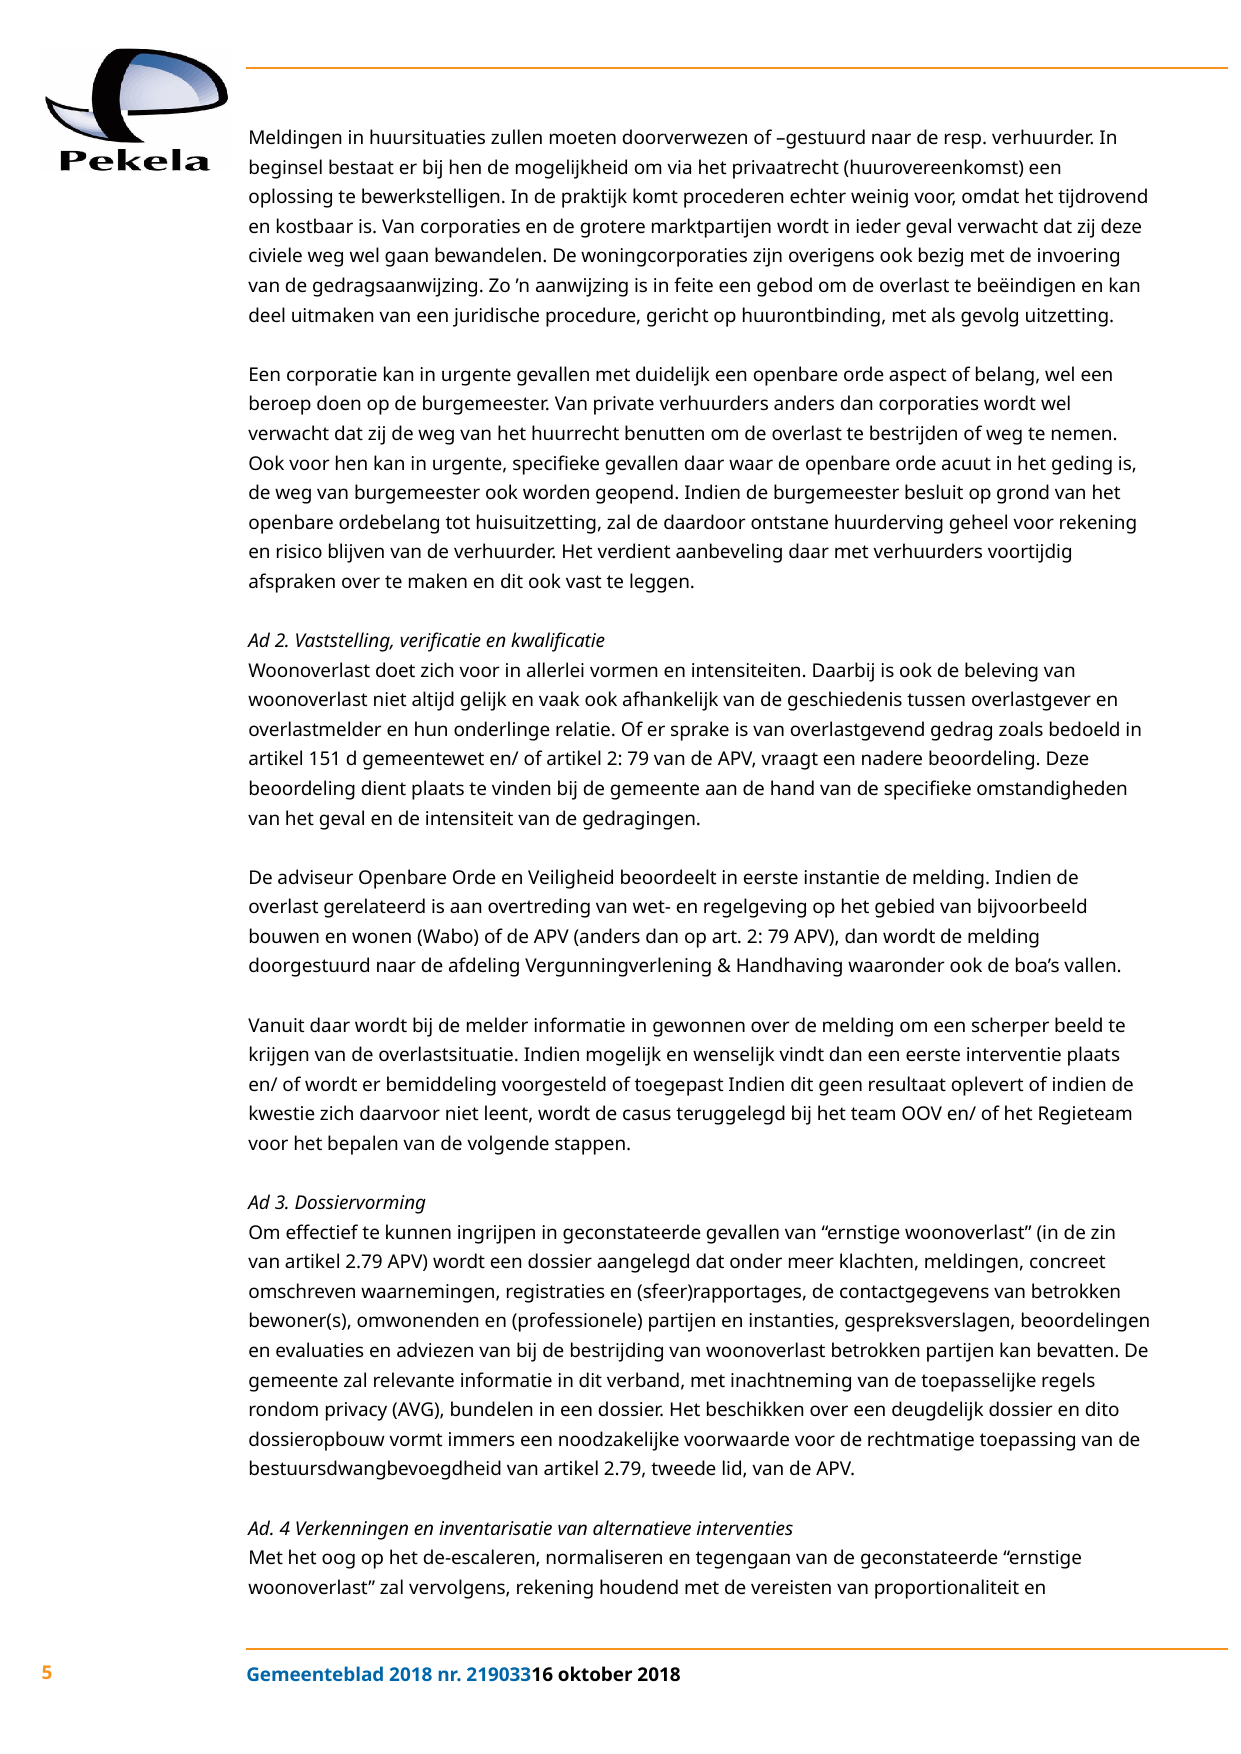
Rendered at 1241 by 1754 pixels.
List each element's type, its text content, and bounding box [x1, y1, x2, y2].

text Vanuit daar wordt bij de melder informatie in gewonnen over de melding om een scherper beeld te krijgen van de overlastsituatie. Indien mogelijk en wenselijk vindt dan een eerste interventie plaats en/ of wordt er bemiddeling voorgesteld of toegepast Indien dit geen resultaat oplevert of indien de kwestie zich daarvoor niet leent, wordt de casus teruggelegd bij het team OOV en/ of het Regieteam voor het bepalen van de volgende stappen. [248, 1012, 1152, 1156]
text Een corporatie kan in urgente gevallen met duidelijk een openbare orde aspect of belang, wel een beroep doen op de burgemeester. Van private verhuurders anders dan corporaties wordt wel verwacht dat zij de weg van het huurrecht benutten om de overlast te bestrijden of weg te nemen. Ook voor hen kan in urgente, specifieke gevallen daar waar de openbare orde acuut in het geding is, de weg van burgemeester ook worden geopend. Indien de burgemeester besluit op grond van het openbare ordebelang tot huisuitzetting, zal de daardoor ontstane huurderving geheel voor rekening en risico blijven van de verhuurder. Het verdient aanbeveling daar met verhuurders voortijdig afspraken over te maken en dit ook vast te leggen. [248, 361, 1152, 594]
text Ad. 4 Verkenningen en inventarisatie van alternatieve interventies [248, 1515, 1152, 1541]
text Ad 3. Dossiervorming [248, 1189, 1152, 1215]
text De adviseur Openbare Orde en Veiligheid beoordeelt in eerste instantie de melding. Indien de overlast gerelateerd is aan overtreding van wet- en regelgeving op het gebied van bijvoorbeeld bouwen en wonen (Wabo) of de APV (anders dan op art. 2: 79 APV), dan wordt de melding doorgestuurd naar de afdeling Vergunningverlening & Handhaving waaronder ook de boa’s vallen. [248, 864, 1152, 978]
text Ad 2. Vaststelling, verificatie en kwalificatie [248, 627, 1152, 653]
text Om effectief te kunnen ingrijpen in geconstateerde gevallen van “ernstige woonoverlast” (in de zin van artikel 2.79 APV) wordt een dossier aangelegd dat onder meer klachten, meldingen, concreet omschreven waarnemingen, registraties en (sfeer)rapportages, de contactgegevens van betrokken bewoner(s), omwonenden en (professionele) partijen en instanties, gespreksverslagen, beoordelingen en evaluaties en adviezen van bij de bestrijding van woonoverlast betrokken partijen kan bevatten. De gemeente zal relevante informatie in dit verband, met inachtneming van de toepasselijke regels rondom privacy (AVG), bundelen in een dossier. Het beschikken over een deugdelijk dossier en dito dossieropbouw vormt immers een noodzakelijke voorwaarde voor de rechtmatige toepassing van de bestuursdwangbevoegdheid van artikel 2.79, tweede lid, van de APV. [248, 1219, 1152, 1481]
text Meldingen in huursituaties zullen moeten doorverwezen of –gestuurd naar de resp. verhuurder. In beginsel bestaat er bij hen de mogelijkheid om via het privaatrecht (huurovereenkomst) een oplossing te bewerkstelligen. In de praktijk komt procederen echter weinig voor, omdat het tijdrovend en kostbaar is. Van corporaties en de grotere marktpartijen wordt in ieder geval verwacht dat zij deze civiele weg wel gaan bewandelen. De woningcorporaties zijn overigens ook bezig met de invoering van de gedragsaanwijzing. Zo ’n aanwijzing is in feite een gebod om de overlast te beëindigen en kan deel uitmaken van een juridische procedure, gericht op huurontbinding, met als gevolg uitzetting. [248, 124, 1152, 328]
text Met het oog op het de-escaleren, normaliseren en tegengaan van de geconstateerde “ernstige woonoverlast” zal vervolgens, rekening houdend met de vereisten van proportionaliteit en [248, 1544, 1152, 1600]
text Woonoverlast doet zich voor in allerlei vormen en intensiteiten. Daarbij is ook de beleving van woonoverlast niet altijd gelijk en vaak ook afhankelijk van de geschiedenis tussen overlastgever en overlastmelder en hun onderlinge relatie. Of er sprake is van overlastgevend gedrag zoals bedoeld in artikel 151 d gemeentewet en/ of artikel 2: 79 van de APV, vraagt een nadere beoordeling. Deze beoordeling dient plaats te vinden bij de gemeente aan de hand van de specifieke omstandigheden van het geval en de intensiteit van de gedragingen. [248, 657, 1152, 831]
picture [41, 47, 231, 172]
